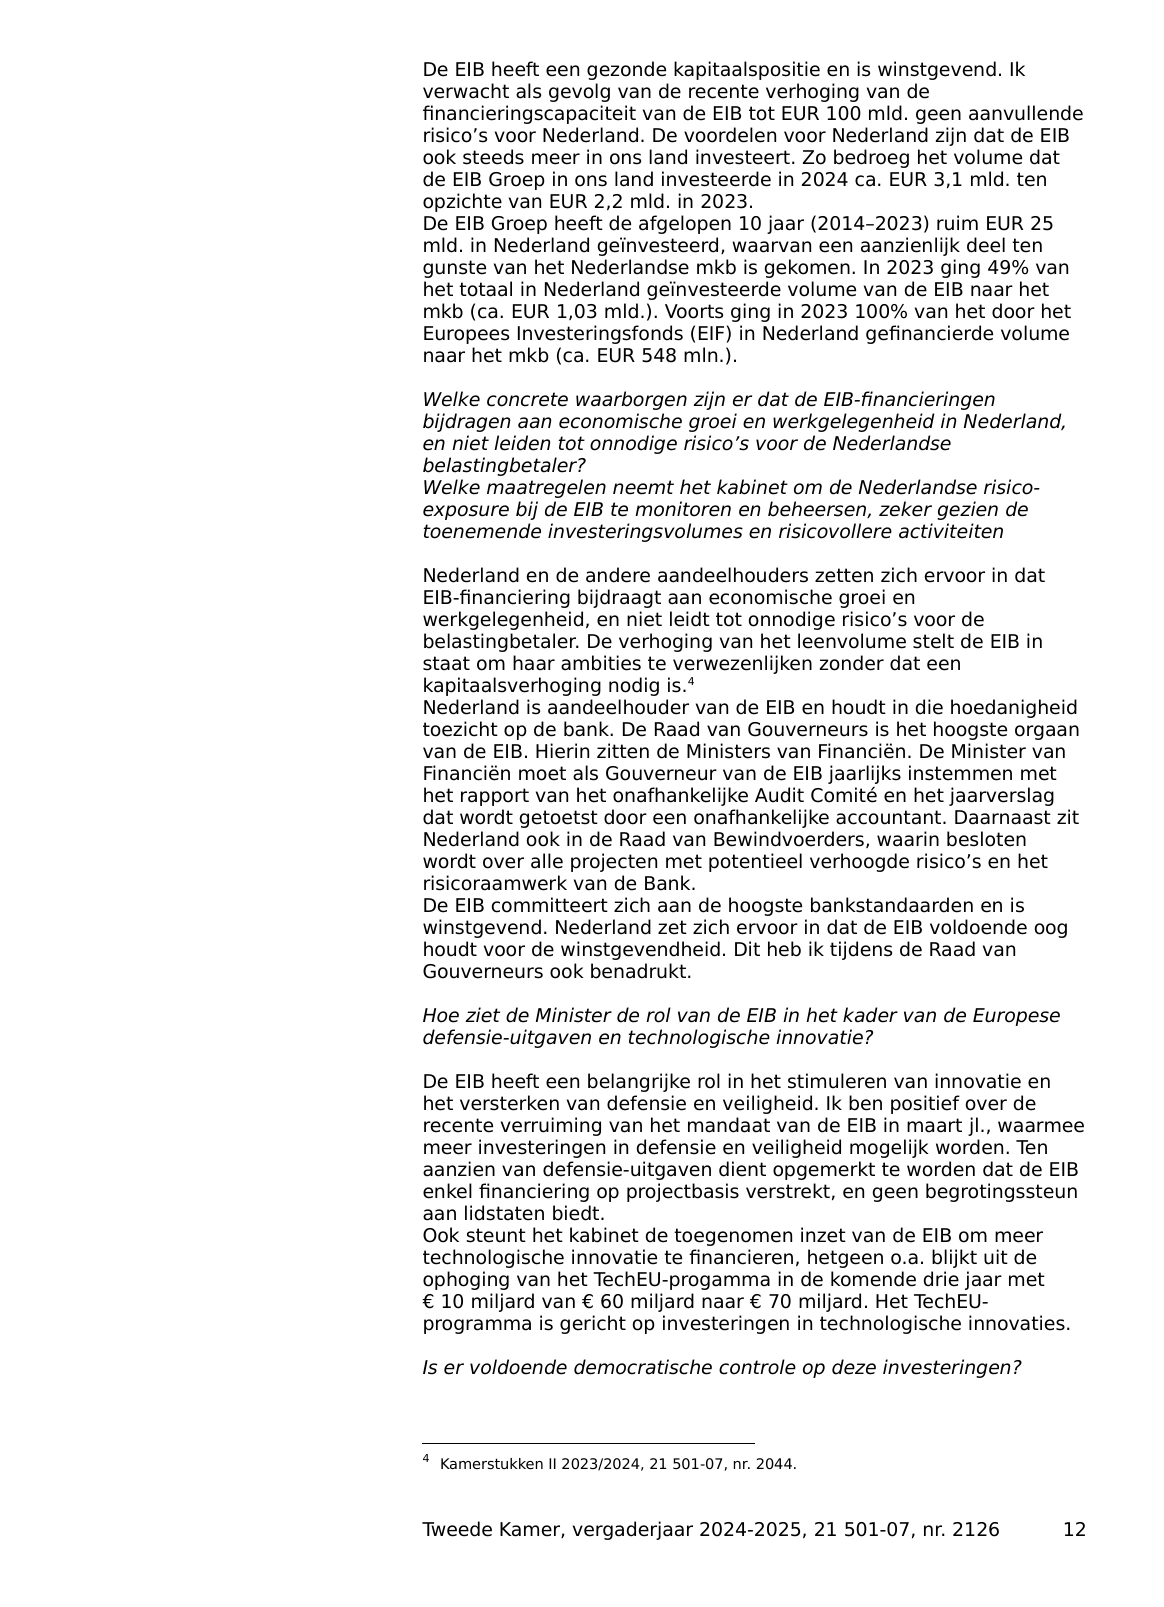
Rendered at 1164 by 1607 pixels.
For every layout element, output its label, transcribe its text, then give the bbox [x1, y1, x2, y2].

text Ook steunt het kabinet de toegenomen inzet van de EIB om meer technologische innovatie te financieren, hetgeen o.a. blijkt uit de ophoging van het TechEU-progamma in de komende drie jaar met € 10 miljard van € 60 miljard naar € 70 miljard. Het TechEU-programma is gericht op investeringen in technologische innovaties. [422, 1225, 1087, 1335]
text Nederland en de andere aandeelhouders zetten zich ervoor in dat EIB-financiering bijdraagt aan economische groei en werkgelegenheid, en niet leidt tot onnodige risico’s voor de belastingbetaler. De verhoging van het leenvolume stelt de EIB in staat om haar ambities te verwezenlijken zonder dat een kapitaalsverhoging nodig is. [422, 565, 1087, 697]
text Welke concrete waarborgen zijn er dat de EIB-financieringen bijdragen aan economische groei en werkgelegenheid in Nederland, en niet leiden tot onnodige risico’s voor de Nederlandse belastingbetaler? [422, 389, 1087, 477]
text Is er voldoende democratische controle op deze investeringen? [422, 1357, 1087, 1379]
text De EIB heeft een gezonde kapitaalspositie en is winstgevend. Ik verwacht als gevolg van de recente verhoging van de financieringscapaciteit van de EIB tot EUR 100 mld. geen aanvullende risico’s voor Nederland. De voordelen voor Nederland zijn dat de EIB ook steeds meer in ons land investeert. Zo bedroeg het volume dat de EIB Groep in ons land investeerde in 2024 ca. EUR 3,1 mld. ten opzichte van EUR 2,2 mld. in 2023. [422, 59, 1087, 213]
text Hoe ziet de Minister de rol van de EIB in het kader van de Europese defensie-uitgaven en technologische innovatie? [422, 1005, 1087, 1049]
text Kamerstukken II 2023/2024, 21 501-07, nr. 2044. [422, 1452, 1087, 1474]
text De EIB committeert zich aan de hoogste bankstandaarden en is winstgevend. Nederland zet zich ervoor in dat de EIB voldoende oog houdt voor de winstgevendheid. Dit heb ik tijdens de Raad van Gouverneurs ook benadrukt. [422, 895, 1087, 983]
text Nederland is aandeelhouder van de EIB en houdt in die hoedanigheid toezicht op de bank. De Raad van Gouverneurs is het hoogste orgaan van de EIB. Hierin zitten de Ministers van Financiën. De Minister van Financiën moet als Gouverneur van de EIB jaarlijks instemmen met het rapport van het onafhankelijke Audit Comité en het jaarverslag dat wordt getoetst door een onafhankelijke accountant. Daarnaast zit Nederland ook in de Raad van Bewindvoerders, waarin besloten wordt over alle projecten met potentieel verhoogde risico’s en het risicoraamwerk van de Bank. [422, 697, 1087, 895]
text De EIB Groep heeft de afgelopen 10 jaar (2014–2023) ruim EUR 25 mld. in Nederland geïnvesteerd, waarvan een aanzienlijk deel ten gunste van het Nederlandse mkb is gekomen. In 2023 ging 49% van het totaal in Nederland geïnvesteerde volume van de EIB naar het mkb (ca. EUR 1,03 mld.). Voorts ging in 2023 100% van het door het Europees Investeringsfonds (EIF) in Nederland gefinancierde volume naar het mkb (ca. EUR 548 mln.). [422, 213, 1087, 367]
text Welke maatregelen neemt het kabinet om de Nederlandse risico-exposure bij de EIB te monitoren en beheersen, zeker gezien de toenemende investeringsvolumes en risicovollere activiteiten [422, 477, 1087, 543]
text De EIB heeft een belangrijke rol in het stimuleren van innovatie en het versterken van defensie en veiligheid. Ik ben positief over de recente verruiming van het mandaat van de EIB in maart jl., waarmee meer investeringen in defensie en veiligheid mogelijk worden. Ten aanzien van defensie-uitgaven dient opgemerkt te worden dat de EIB enkel financiering op projectbasis verstrekt, en geen begrotingssteun aan lidstaten biedt. [422, 1071, 1087, 1225]
